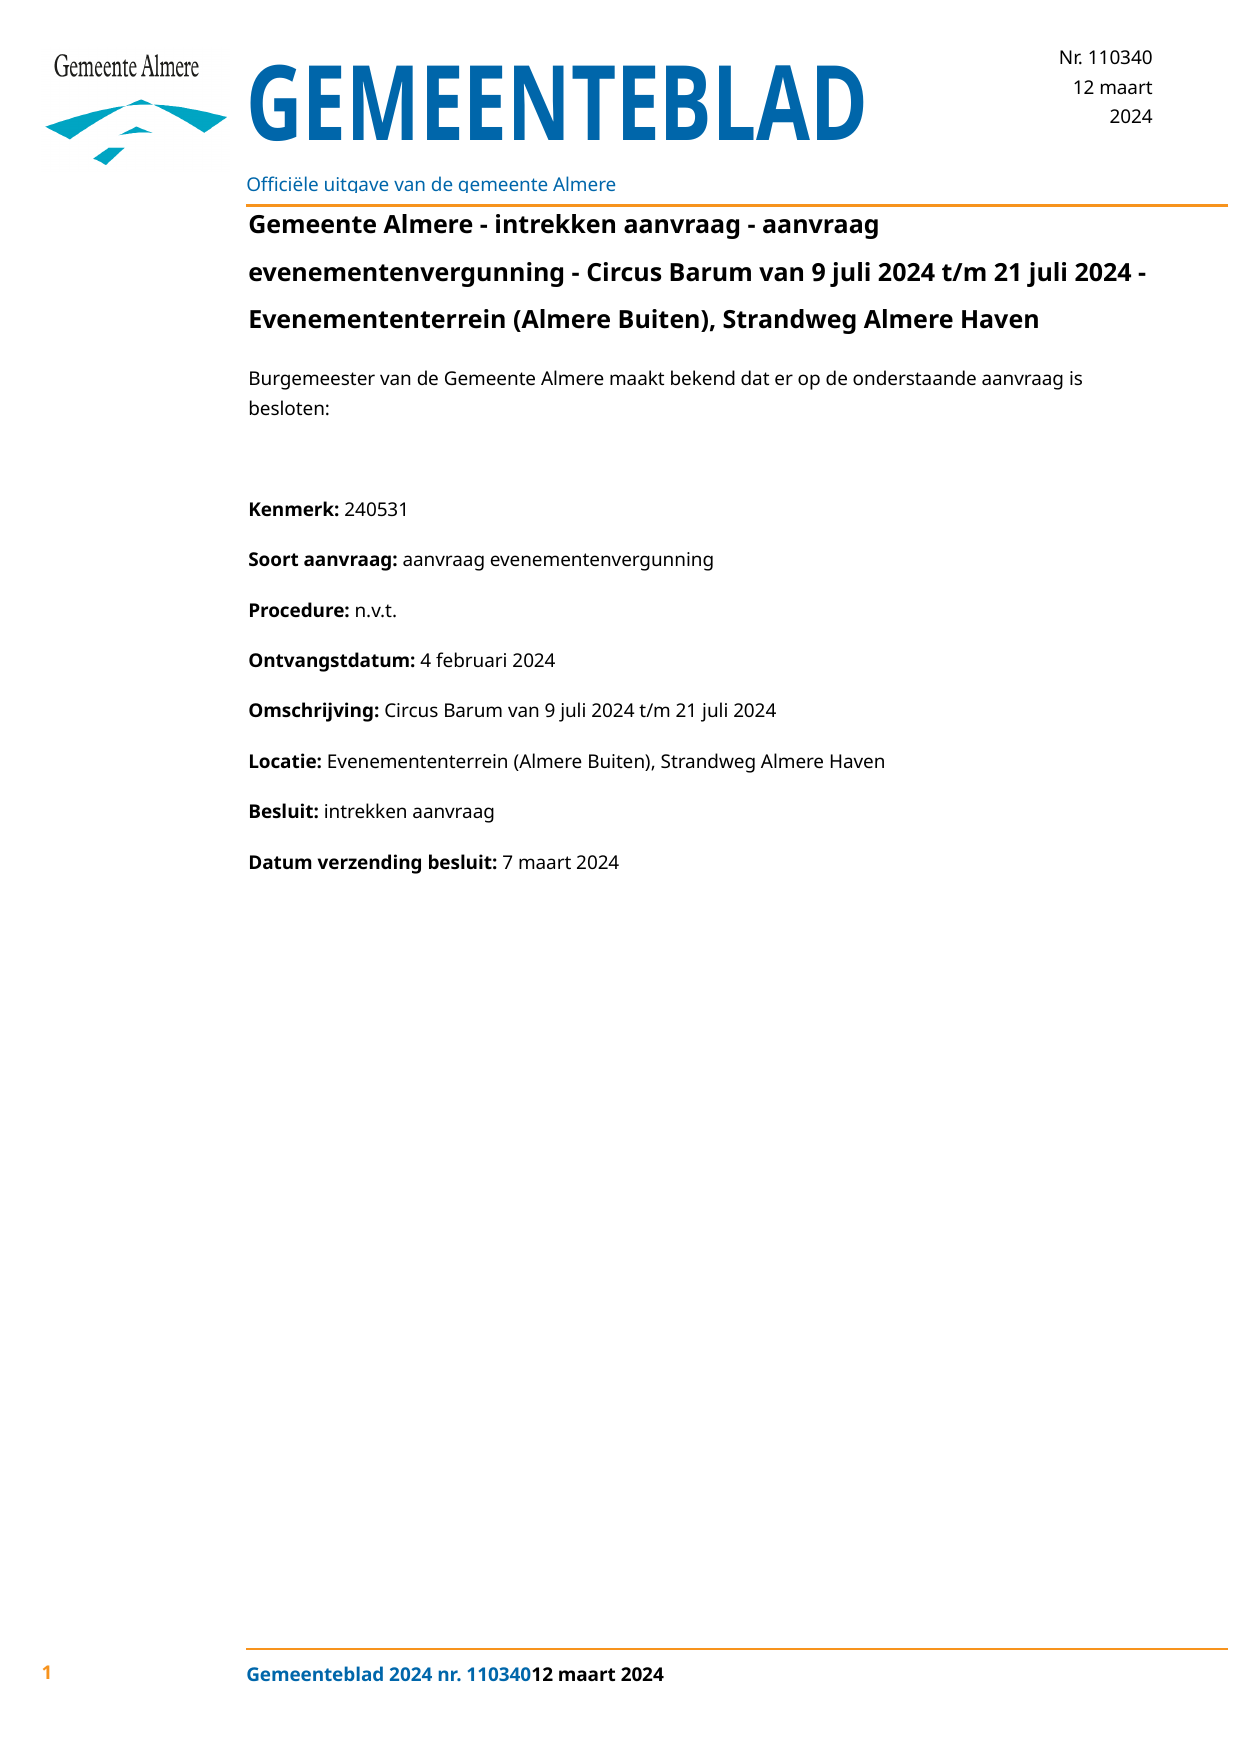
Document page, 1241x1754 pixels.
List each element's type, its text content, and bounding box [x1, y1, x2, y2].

text Soort aanvraag: aanvraag evenementenvergunning [248, 546, 1152, 572]
text Besluit: intrekken aanvraag [248, 798, 1152, 824]
text Procedure: n.v.t. [248, 597, 1152, 622]
picture [41, 47, 231, 172]
text Ontvangstdatum: 4 februari 2024 [248, 647, 1152, 673]
text Datum verzending besluit: 7 maart 2024 [248, 849, 1152, 874]
text Omschrijving: Circus Barum van 9 juli 2024 t/m 21 juli 2024 [248, 698, 1152, 723]
text Gemeente Almere - intrekken aanvraag - aanvraag evenementenvergunning - Circus Barum van 9 juli 2024 t/m 21 juli 2024 - Evenemententerrein (Almere Buiten), Strandweg Almere Haven [248, 207, 1152, 336]
text Burgemeester van de Gemeente Almere maakt bekend dat er op de onderstaande aanvraag is besloten: [248, 366, 1152, 421]
text Kenmerk: 240531 [248, 496, 1152, 522]
text Locatie: Evenemententerrein (Almere Buiten), Strandweg Almere Haven [248, 748, 1152, 774]
